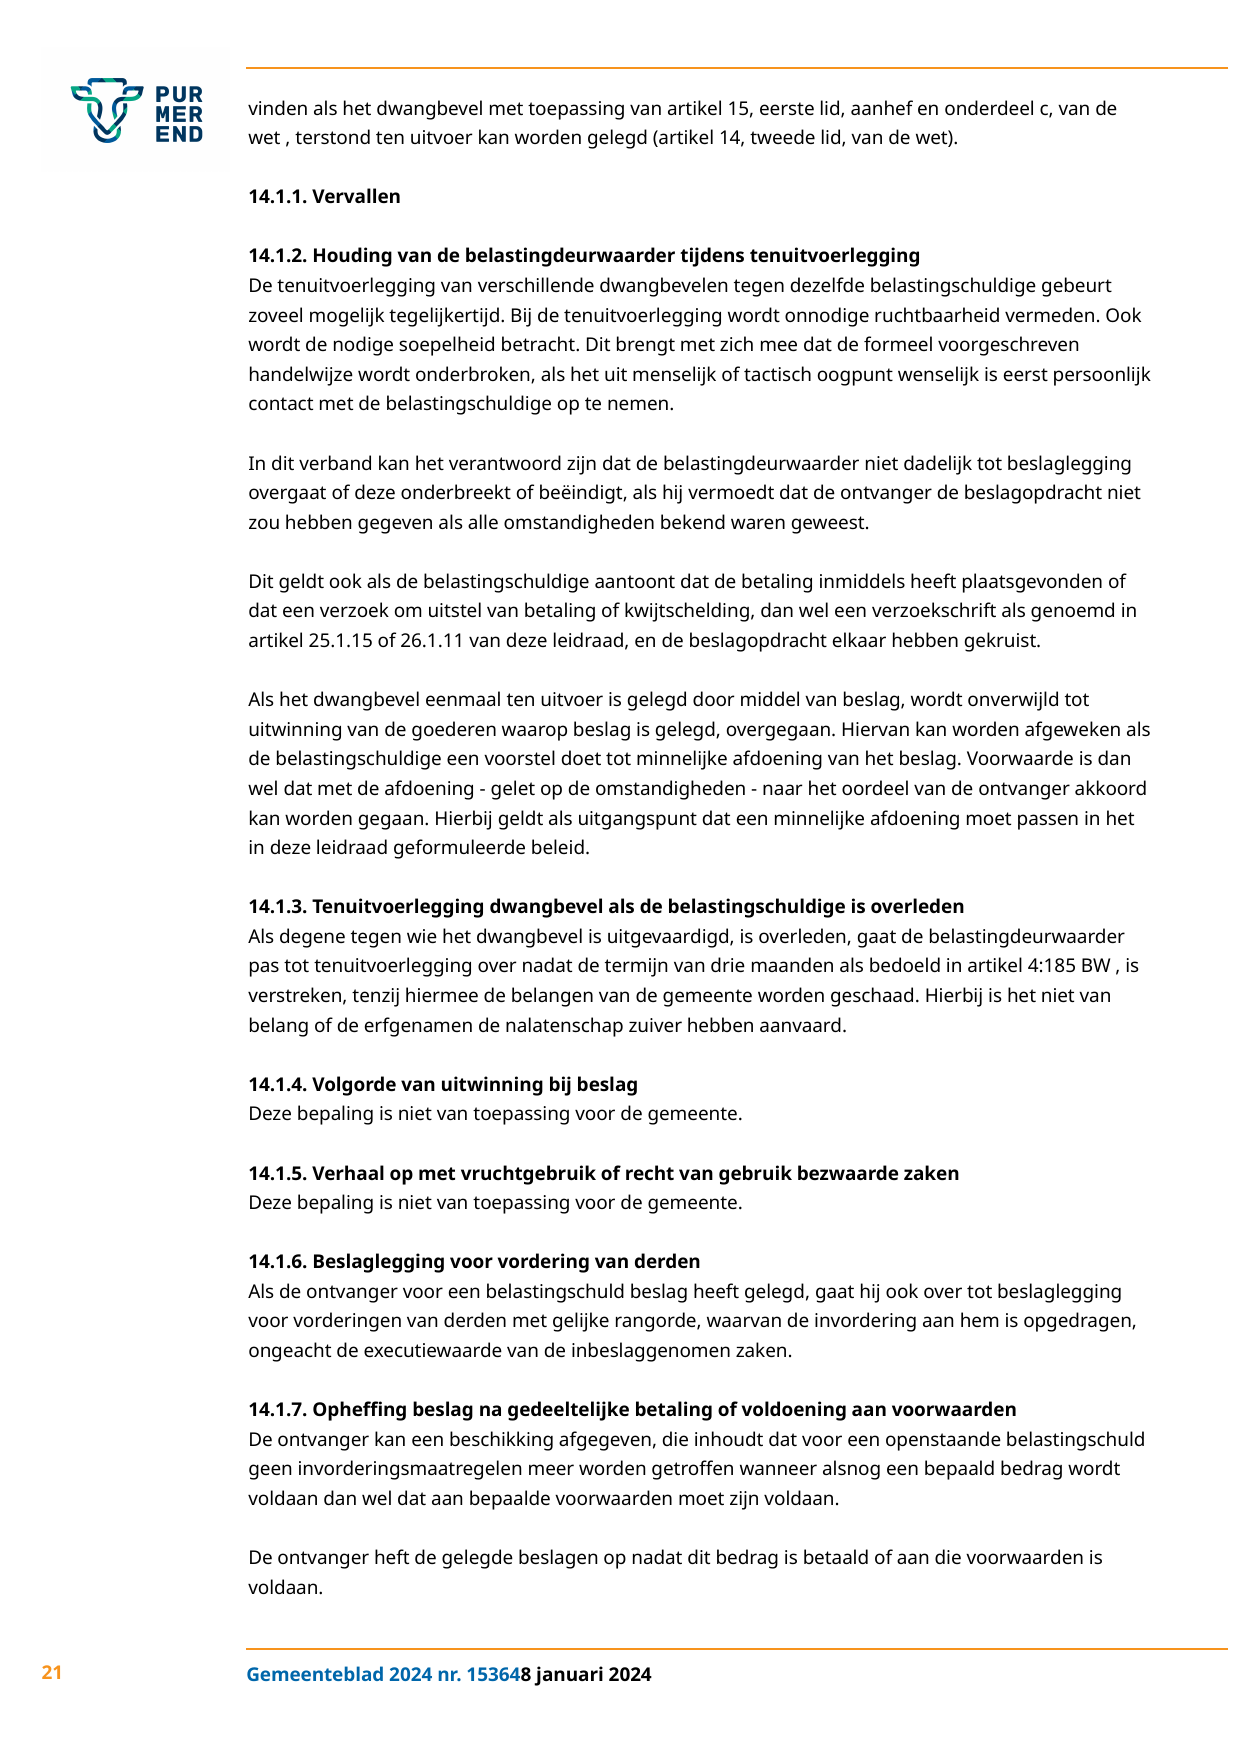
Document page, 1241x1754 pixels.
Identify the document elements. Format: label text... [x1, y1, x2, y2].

text De ontvanger heft de gelegde beslagen op nadat dit bedrag is betaald of aan die voorwaarden is voldaan. [248, 1544, 1152, 1600]
text Deze bepaling is niet van toepassing voor de gemeente. [248, 1101, 1152, 1126]
text In dit verband kan het verantwoord zijn dat de belastingdeurwaarder niet dadelijk tot beslaglegging overgaat of deze onderbreekt of beëindigt, als hij vermoedt dat de ontvanger de beslagopdracht niet zou hebben gegeven als alle omstandigheden bekend waren geweest. [248, 450, 1152, 535]
text vinden als het dwangbevel met toepassing van artikel 15, eerste lid, aanhef en onderdeel c, van de wet , terstond ten uitvoer kan worden gelegd (artikel 14, tweede lid, van de wet). [248, 95, 1152, 150]
text 14.1.4. Volgorde van uitwinning bij beslag [248, 1071, 1152, 1097]
text 14.1.7. Opheffing beslag na gedeeltelijke betaling of voldoening aan voorwaarden [248, 1396, 1152, 1422]
text Als degene tegen wie het dwangbevel is uitgevaardigd, is overleden, gaat de belastingdeurwaarder pas tot tenuitvoerlegging over nadat de termijn van drie maanden als bedoeld in artikel 4:185 BW , is verstreken, tenzij hiermee de belangen van de gemeente worden geschaad. Hierbij is het niet van belang of de erfgenamen de nalatenschap zuiver hebben aanvaard. [248, 923, 1152, 1038]
text De ontvanger kan een beschikking afgegeven, die inhoudt dat voor een openstaande belastingschuld geen invorderingsmaatregelen meer worden getroffen wanneer alsnog een bepaald bedrag wordt voldaan dan wel dat aan bepaalde voorwaarden moet zijn voldaan. [248, 1426, 1152, 1511]
text Als de ontvanger voor een belastingschuld beslag heeft gelegd, gaat hij ook over tot beslaglegging voor vorderingen van derden met gelijke rangorde, waarvan de invordering aan hem is opgedragen, ongeacht de executiewaarde van de inbeslaggenomen zaken. [248, 1278, 1152, 1363]
text 14.1.5. Verhaal op met vruchtgebruik of recht van gebruik bezwaarde zaken [248, 1160, 1152, 1186]
text De tenuitvoerlegging van verschillende dwangbevelen tegen dezelfde belastingschuldige gebeurt zoveel mogelijk tegelijkertijd. Bij de tenuitvoerlegging wordt onnodige ruchtbaarheid vermeden. Ook wordt de nodige soepelheid betracht. Dit brengt met zich mee dat de formeel voorgeschreven handelwijze wordt onderbroken, als het uit menselijk of tactisch oogpunt wenselijk is eerst persoonlijk contact met de belastingschuldige op te nemen. [248, 272, 1152, 416]
text Als het dwangbevel eenmaal ten uitvoer is gelegd door middel van beslag, wordt onverwijld tot uitwinning van de goederen waarop beslag is gelegd, overgegaan. Hiervan kan worden afgeweken als de belastingschuldige een voorstel doet tot minnelijke afdoening van het beslag. Voorwaarde is dan wel dat met de afdoening - gelet op de omstandigheden - naar het oordeel van de ontvanger akkoord kan worden gegaan. Hierbij geldt als uitgangspunt dat een minnelijke afdoening moet passen in het in deze leidraad geformuleerde beleid. [248, 686, 1152, 860]
picture [41, 47, 231, 172]
text 14.1.3. Tenuitvoerlegging dwangbevel als de belastingschuldige is overleden [248, 893, 1152, 919]
text Dit geldt ook als de belastingschuldige aantoont dat de betaling inmiddels heeft plaatsgevonden of dat een verzoek om uitstel van betaling of kwijtschelding, dan wel een verzoekschrift als genoemd in artikel 25.1.15 of 26.1.11 van deze leidraad, en de beslagopdracht elkaar hebben gekruist. [248, 568, 1152, 653]
text 14.1.6. Beslaglegging voor vordering van derden [248, 1248, 1152, 1274]
text Deze bepaling is niet van toepassing voor de gemeente. [248, 1189, 1152, 1215]
text 14.1.1. Vervallen [248, 183, 1152, 209]
text 14.1.2. Houding van de belastingdeurwaarder tijdens tenuitvoerlegging [248, 243, 1152, 268]
